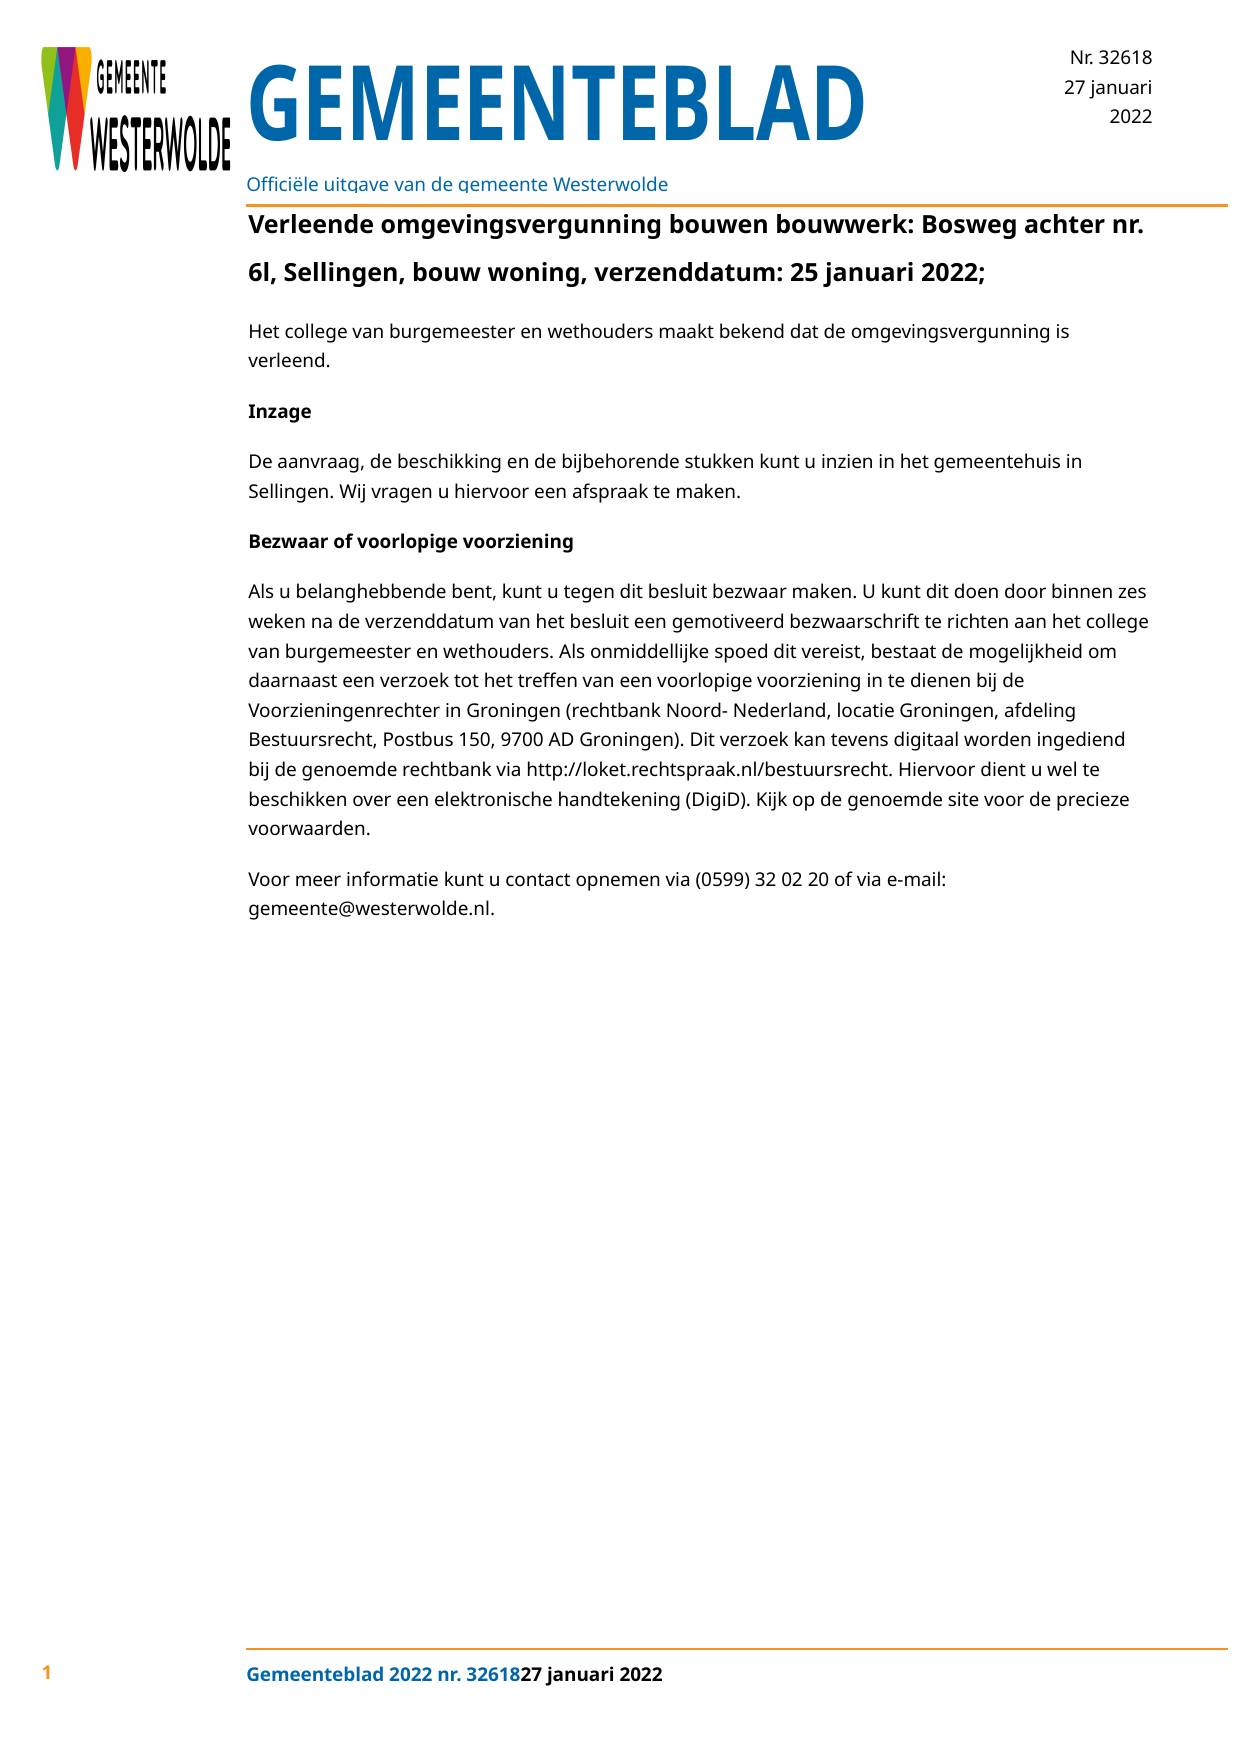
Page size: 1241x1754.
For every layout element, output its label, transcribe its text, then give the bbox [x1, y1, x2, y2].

text Als u belanghebbende bent, kunt u tegen dit besluit bezwaar maken. U kunt dit doen door binnen zes weken na de verzenddatum van het besluit een gemotiveerd bezwaarschrift te richten aan het college van burgemeester en wethouders. Als onmiddellijke spoed dit vereist, bestaat de mogelijkheid om daarnaast een verzoek tot het treffen van een voorlopige voorziening in te dienen bij de Voorzieningenrechter in Groningen (rechtbank Noord- Nederland, locatie Groningen, afdeling Bestuursrecht, Postbus 150, 9700 AD Groningen). Dit verzoek kan tevens digitaal worden ingediend bij de genoemde rechtbank via http://loket.rechtspraak.nl/bestuursrecht. Hiervoor dient u wel te beschikken over een elektronische handtekening (DigiD). Kijk op de genoemde site voor de precieze voorwaarden. [248, 579, 1152, 841]
text Verleende omgevingsvergunning bouwen bouwwerk: Bosweg achter nr. 6l, Sellingen, bouw woning, verzenddatum: 25 januari 2022; [248, 207, 1152, 288]
text Voor meer informatie kunt u contact opnemen via (0599) 32 02 20 of via e-mail: gemeente@westerwolde.nl. [248, 866, 1152, 921]
text Bezwaar of voorlopige voorziening [248, 528, 1152, 554]
text De aanvraag, de beschikking en de bijbehorende stukken kunt u inzien in het gemeentehuis in Sellingen. Wij vragen u hiervoor een afspraak te maken. [248, 448, 1152, 504]
text Het college van burgemeester en wethouders maakt bekend dat de omgevingsvergunning is verleend. [248, 318, 1152, 373]
text Inzage [248, 398, 1152, 424]
picture [41, 47, 231, 172]
